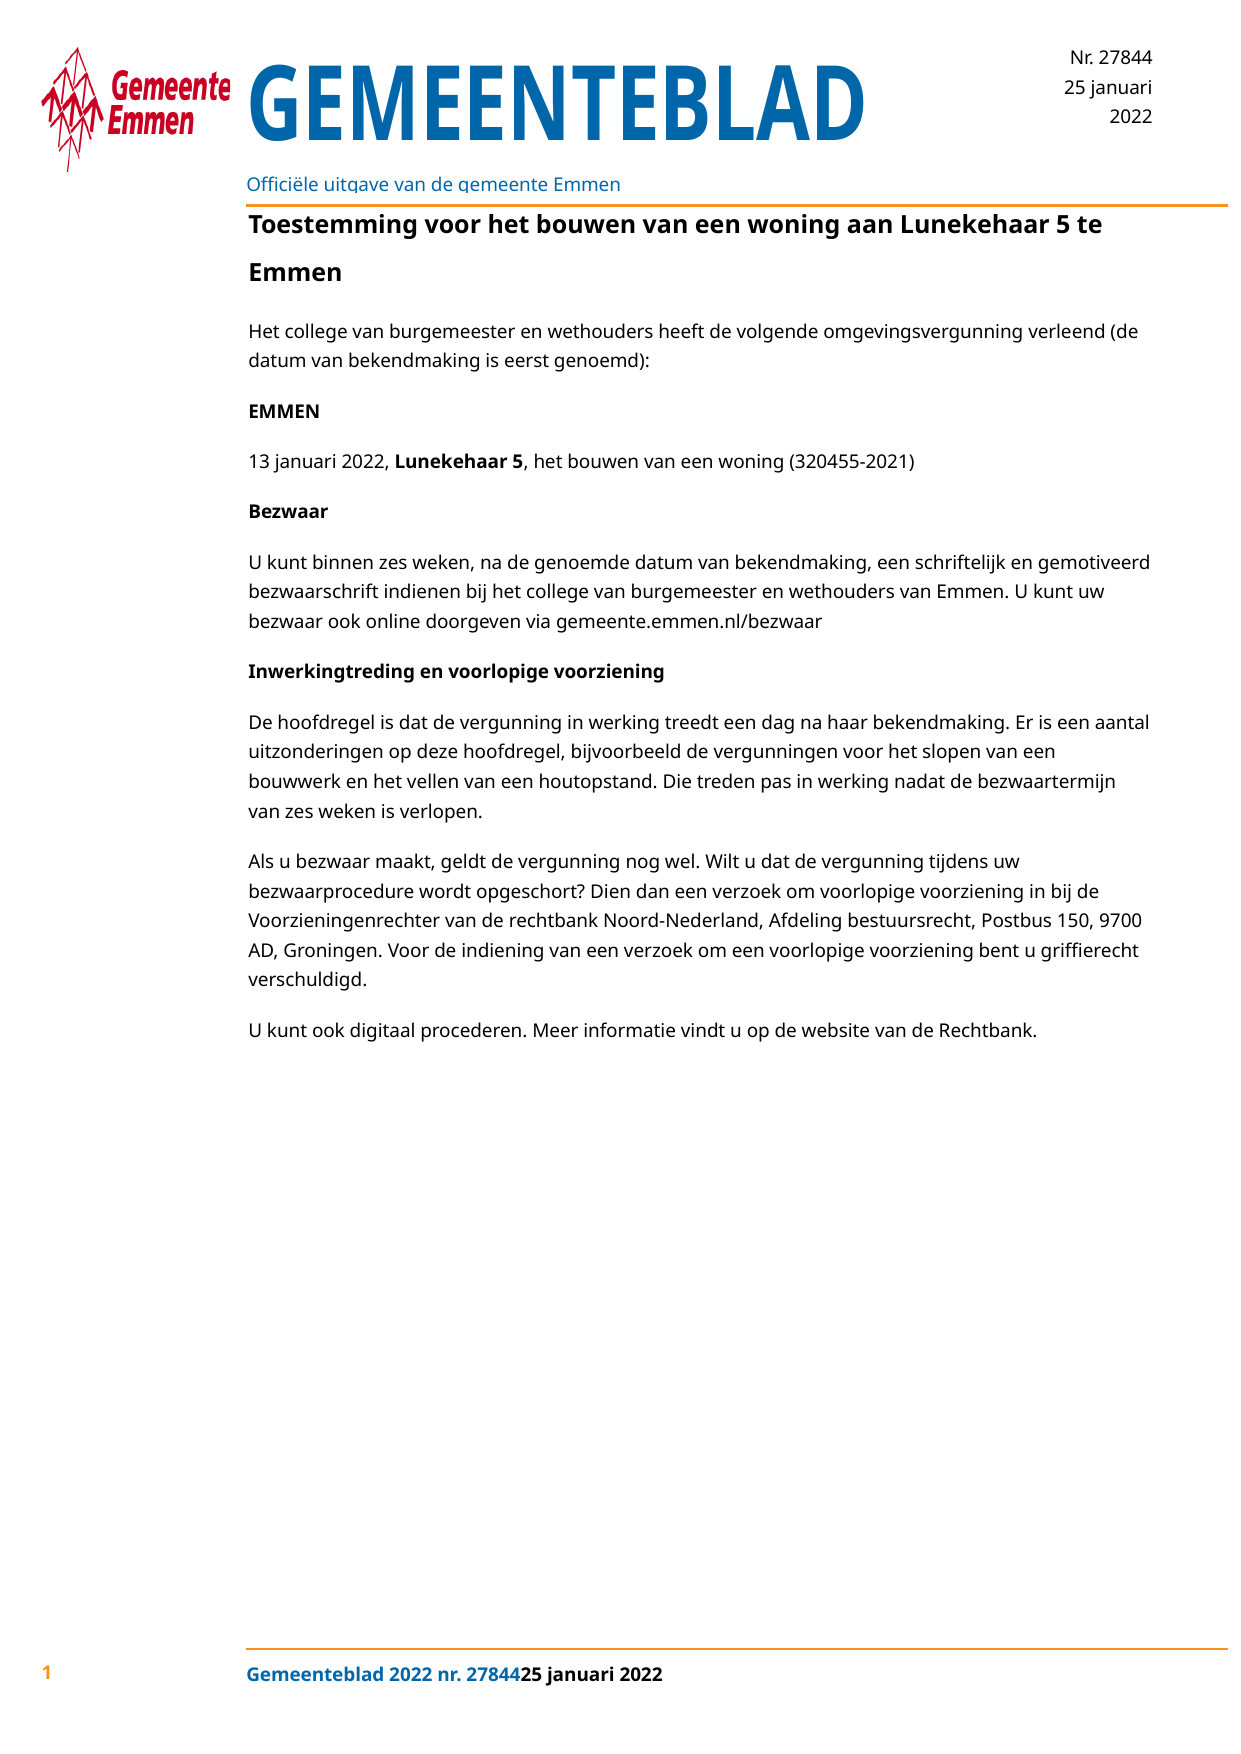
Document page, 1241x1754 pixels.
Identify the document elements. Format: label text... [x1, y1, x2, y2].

text U kunt binnen zes weken, na de genoemde datum van bekendmaking, een schriftelijk en gemotiveerd bezwaarschrift indienen bij het college van burgemeester en wethouders van Emmen. U kunt uw bezwaar ook online doorgeven via gemeente.emmen.nl/bezwaar [248, 549, 1152, 634]
text De hoofdregel is dat de vergunning in werking treedt een dag na haar bekendmaking. Er is een aantal uitzonderingen op deze hoofdregel, bijvoorbeeld de vergunningen voor het slopen van een bouwwerk en het vellen van een houtopstand. Die treden pas in werking nadat de bezwaartermijn van zes weken is verlopen. [248, 709, 1152, 824]
text U kunt ook digitaal procederen. Meer informatie vindt u op de website van de Rechtbank. [248, 1017, 1152, 1043]
text 13 januari 2022, Lunekehaar 5, het bouwen van een woning (320455-2021) [248, 448, 1152, 474]
text Als u bezwaar maakt, geldt de vergunning nog wel. Wilt u dat de vergunning tijdens uw bezwaarprocedure wordt opgeschort? Dien dan een verzoek om voorlopige voorziening in bij de Voorzieningenrechter van de rechtbank Noord-Nederland, Afdeling bestuursrecht, Postbus 150, 9700 AD, Groningen. Voor de indiening van een verzoek om een voorlopige voorziening bent u griffierecht verschuldigd. [248, 848, 1152, 992]
text Inwerkingtreding en voorlopige voorziening [248, 659, 1152, 684]
text Het college van burgemeester en wethouders heeft de volgende omgevingsvergunning verleend (de datum van bekendmaking is eerst genoemd): [248, 318, 1152, 373]
text Bezwaar [248, 499, 1152, 524]
text EMMEN [248, 398, 1152, 424]
text Toestemming voor het bouwen van een woning aan Lunekehaar 5 te Emmen [248, 207, 1152, 288]
picture [41, 47, 231, 172]
